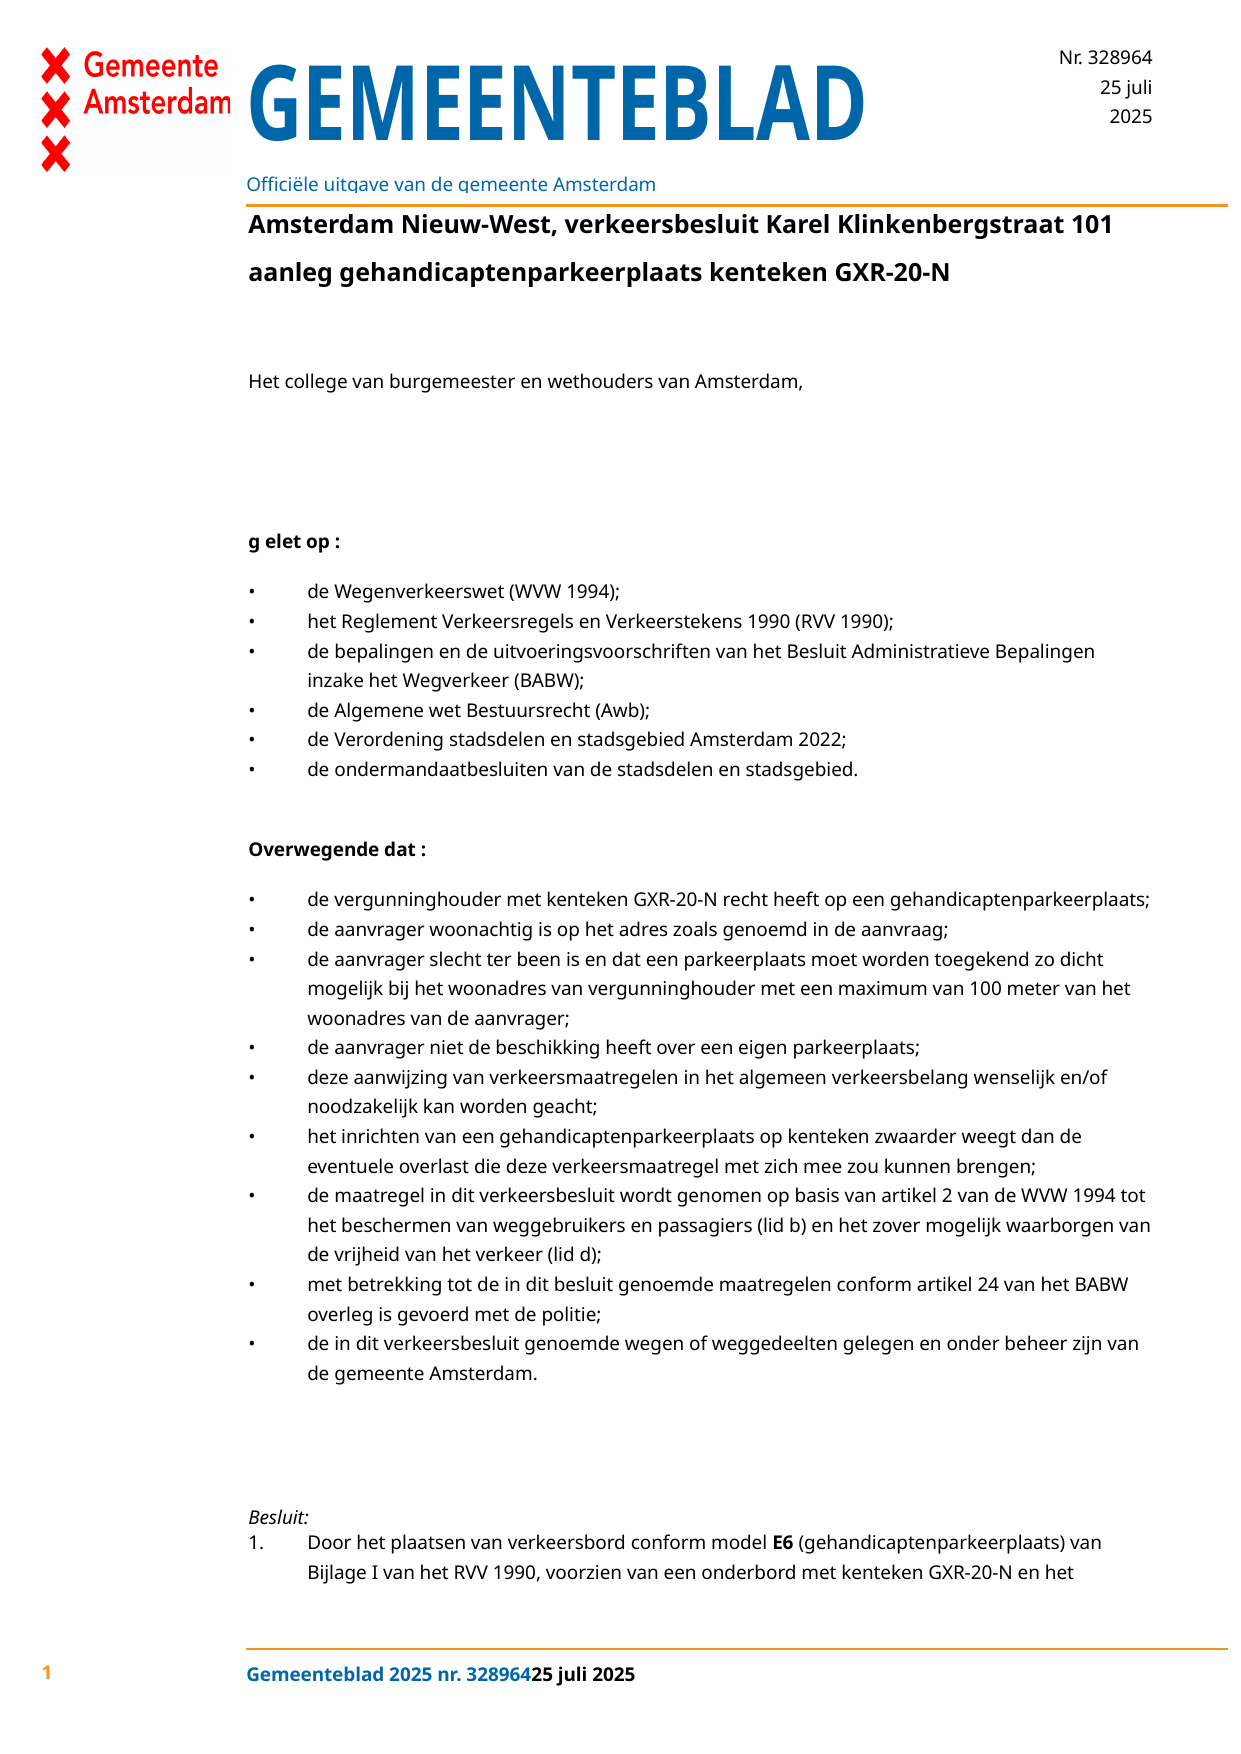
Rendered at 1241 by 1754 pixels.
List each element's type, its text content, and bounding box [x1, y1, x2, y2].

text Amsterdam Nieuw-West, verkeersbesluit Karel Klinkenbergstraat 101 aanleg gehandicaptenparkeerplaats kenteken GXR-20-N [248, 207, 1152, 288]
text Besluit: [248, 1504, 1152, 1529]
text Overwegende dat : [248, 836, 1152, 862]
list de bepalingen en de uitvoeringsvoorschriften van het Besluit Administratieve Bepalingen inzake het Wegverkeer (BABW); [248, 638, 1152, 693]
picture [41, 47, 231, 172]
list de Algemene wet Bestuursrecht (Awb); [248, 697, 1152, 723]
list met betrekking tot de in dit besluit genoemde maatregelen conform artikel 24 van het BABW overleg is gevoerd met de politie; [248, 1271, 1152, 1326]
text Het college van burgemeester en wethouders van Amsterdam, [248, 368, 1152, 394]
list deze aanwijzing van verkeersmaatregelen in het algemeen verkeersbelang wenselijk en/of noodzakelijk kan worden geacht; [248, 1064, 1152, 1119]
list de maatregel in dit verkeersbesluit wordt genomen op basis van artikel 2 van de WVW 1994 tot het beschermen van weggebruikers en passagiers (lid b) en het zover mogelijk waarborgen van de vrijheid van het verkeer (lid d); [248, 1182, 1152, 1267]
list de vergunninghouder met kenteken GXR-20-N recht heeft op een gehandicaptenparkeerplaats; [248, 887, 1152, 912]
list het inrichten van een gehandicaptenparkeerplaats op kenteken zwaarder weegt dan de eventuele overlast die deze verkeersmaatregel met zich mee zou kunnen brengen; [248, 1123, 1152, 1178]
list de aanvrager niet de beschikking heeft over een eigen parkeerplaats; [248, 1034, 1152, 1060]
list de aanvrager slecht ter been is en dat een parkeerplaats moet worden toegekend zo dicht mogelijk bij het woonadres van vergunninghouder met een maximum van 100 meter van het woonadres van de aanvrager; [248, 946, 1152, 1031]
text g elet op : [248, 528, 1152, 554]
list Door het plaatsen van verkeersbord conform model E6 (gehandicaptenparkeerplaats) van Bijlage I van het RVV 1990, voorzien van een onderbord met kenteken GXR-20-N en het [248, 1529, 1152, 1585]
list de ondermandaatbesluiten van de stadsdelen en stadsgebied. [248, 756, 1152, 782]
list het Reglement Verkeersregels en Verkeerstekens 1990 (RVV 1990); [248, 608, 1152, 634]
list de Verordening stadsdelen en stadsgebied Amsterdam 2022; [248, 727, 1152, 752]
list de aanvrager woonachtig is op het adres zoals genoemd in de aanvraag; [248, 916, 1152, 942]
list de in dit verkeersbesluit genoemde wegen of weggedeelten gelegen en onder beheer zijn van de gemeente Amsterdam. [248, 1330, 1152, 1386]
list de Wegenverkeerswet (WVW 1994); [248, 579, 1152, 604]
